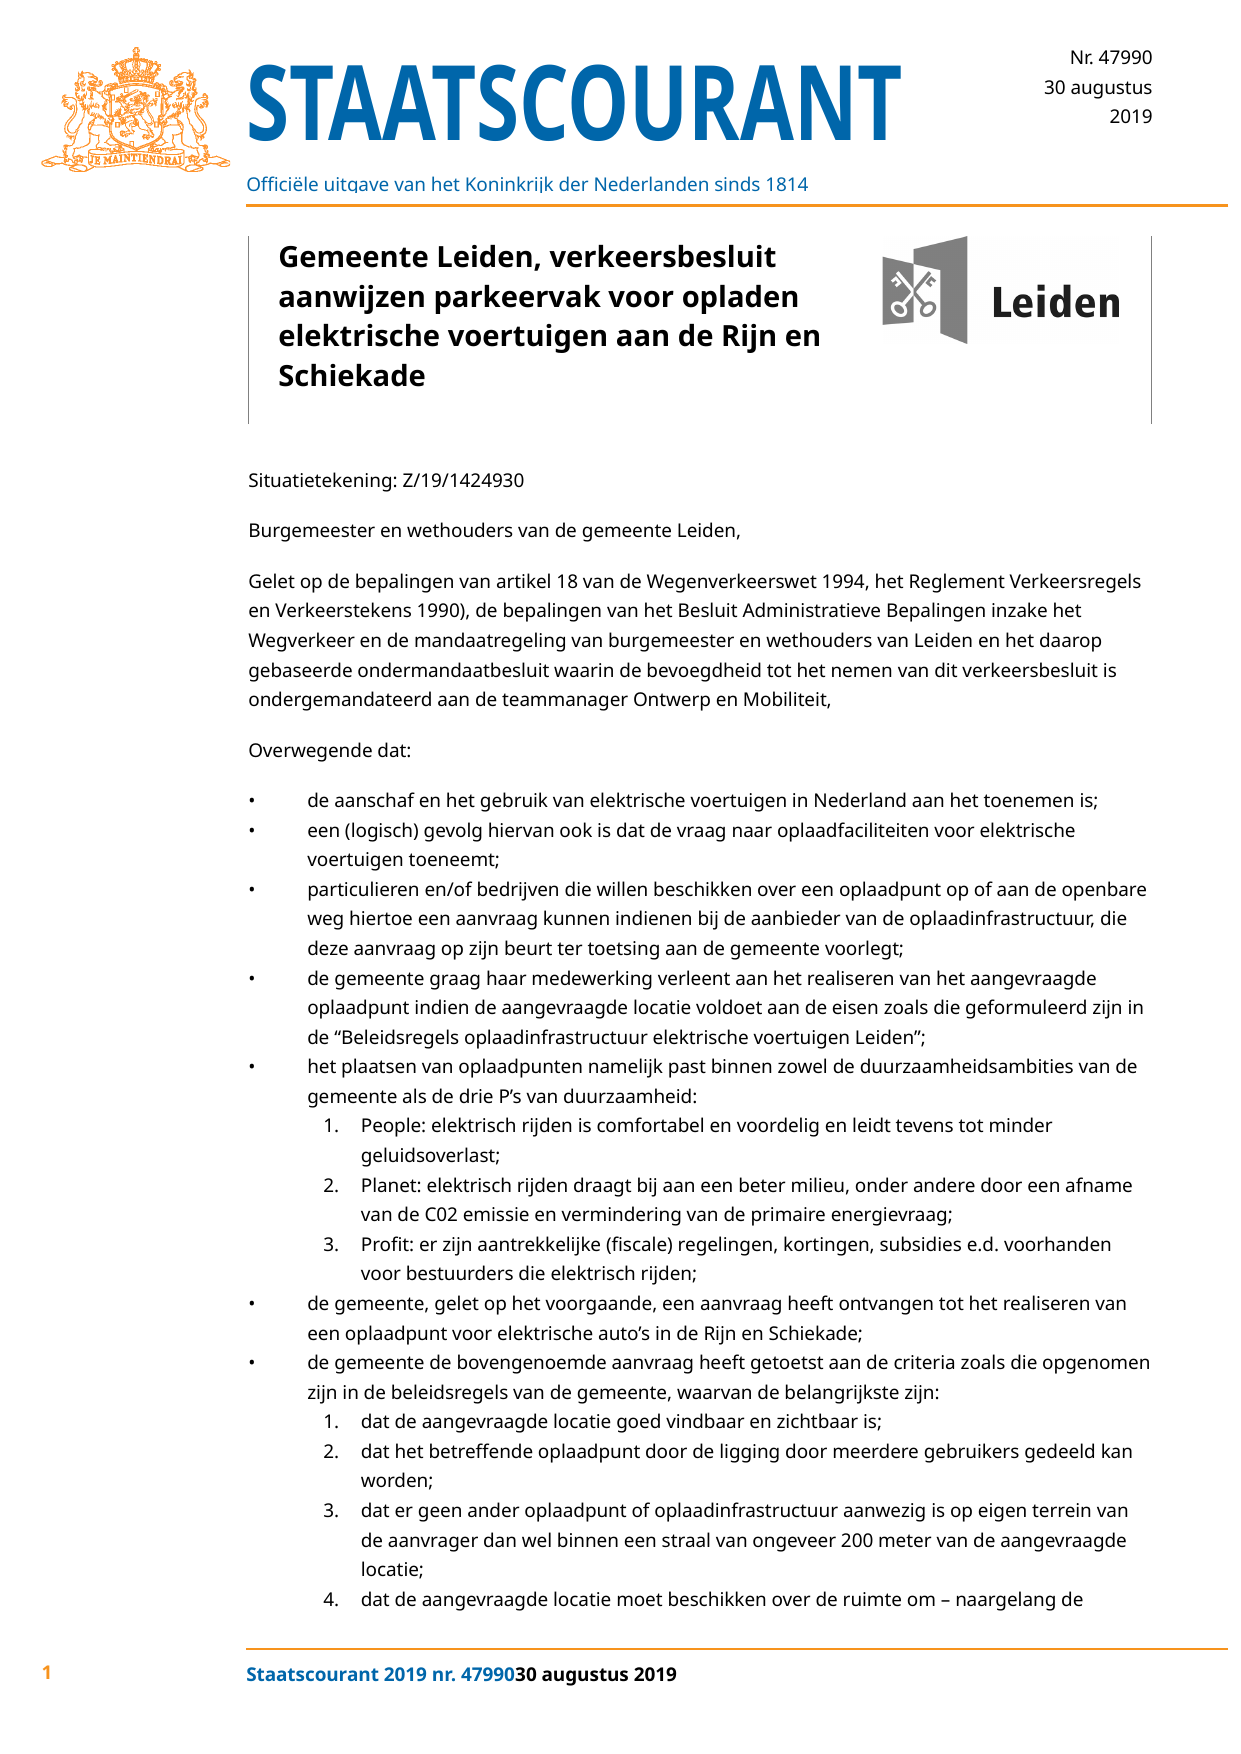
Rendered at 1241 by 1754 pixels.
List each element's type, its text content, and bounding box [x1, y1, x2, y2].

list dat de aangevraagde locatie moet beschikken over de ruimte om – naargelang de [323, 1586, 1152, 1612]
text Situatietekening: Z/19/1424930 [248, 467, 1152, 493]
list de gemeente graag haar medewerking verleent aan het realiseren van het aangevraagde oplaadpunt indien de aangevraagde locatie voldoet aan de eisen zoals die geformuleerd zijn in de “Beleidsregels oplaadinfrastructuur elektrische voertuigen Leiden”; [248, 965, 1152, 1050]
list de gemeente de bovengenoemde aanvraag heeft getoetst aan de criteria zoals die opgenomen zijn in de beleidsregels van de gemeente, waarvan de belangrijkste zijn: [248, 1349, 1152, 1405]
text Overwegende dat: [248, 737, 1152, 763]
list de aanschaf en het gebruik van elektrische voertuigen in Nederland aan het toenemen is; [248, 787, 1152, 813]
list dat er geen ander oplaadpunt of oplaadinfrastructuur aanwezig is op eigen terrein van de aanvrager dan wel binnen een straal van ongeveer 200 meter van de aangevraagde locatie; [323, 1497, 1152, 1582]
list het plaatsen van oplaadpunten namelijk past binnen zowel de duurzaamheidsambities van de gemeente als de drie P’s van duurzaamheid: [248, 1053, 1152, 1109]
table_header [850, 236, 1151, 424]
list de gemeente, gelet op het voorgaande, een aanvraag heeft ontvangen tot het realiseren van een oplaadpunt voor elektrische auto’s in de Rijn en Schiekade; [248, 1290, 1152, 1346]
list dat de aangevraagde locatie goed vindbaar en zichtbaar is; [323, 1408, 1152, 1434]
text Burgemeester en wethouders van de gemeente Leiden, [248, 518, 1152, 543]
list Planet: elektrisch rijden draagt bij aan een beter milieu, onder andere door een afname van de C02 emissie en vermindering van de primaire energievraag; [323, 1172, 1152, 1227]
text Gelet op de bepalingen van artikel 18 van de Wegenverkeerswet 1994, het Reglement Verkeersregels en Verkeerstekens 1990), de bepalingen van het Besluit Administratieve Bepalingen inzake het Wegverkeer en de mandaatregeling van burgemeester en wethouders van Leiden en het daarop gebaseerde ondermandaatbesluit waarin de bevoegdheid tot het nemen van dit verkeersbesluit is ondergemandateerd aan de teammanager Ontwerp en Mobiliteit, [248, 568, 1152, 712]
picture [882, 236, 1119, 344]
list een (logisch) gevolg hiervan ook is dat de vraag naar oplaadfaciliteiten voor elektrische voertuigen toeneemt; [248, 817, 1152, 872]
picture [41, 47, 231, 172]
list Profit: er zijn aantrekkelijke (fiscale) regelingen, kortingen, subsidies e.d. voorhanden voor bestuurders die elektrisch rijden; [323, 1231, 1152, 1286]
list People: elektrisch rijden is comfortabel en voordelig en leidt tevens tot minder geluidsoverlast; [323, 1113, 1152, 1168]
table_header Gemeente Leiden, verkeersbesluit aanwijzen parkeervak voor opladen elektrische voertuigen aan de Rijn en Schiekade [249, 236, 850, 424]
list dat het betreffende oplaadpunt door de ligging door meerdere gebruikers gedeeld kan worden; [323, 1438, 1152, 1493]
list particulieren en/of bedrijven die willen beschikken over een oplaadpunt op of aan de openbare weg hiertoe een aanvraag kunnen indienen bij de aanbieder van de oplaadinfrastructuur, die deze aanvraag op zijn beurt ter toetsing aan de gemeente voorlegt; [248, 876, 1152, 961]
